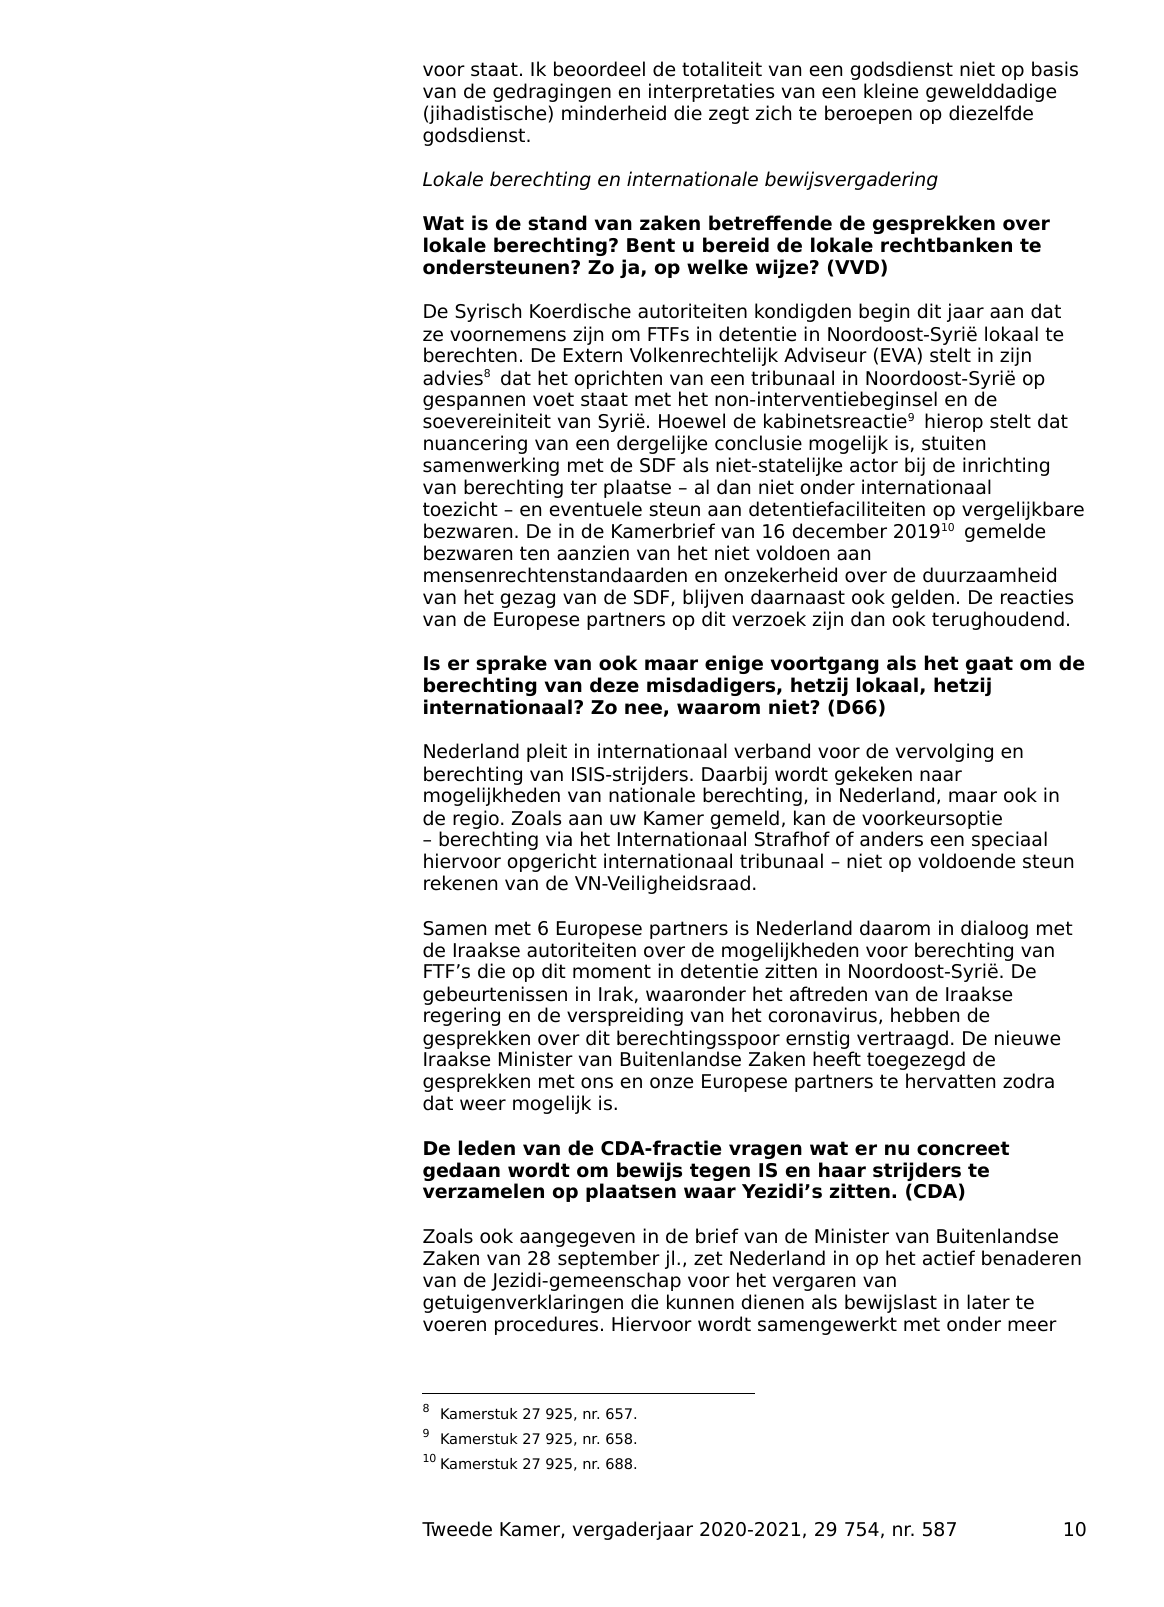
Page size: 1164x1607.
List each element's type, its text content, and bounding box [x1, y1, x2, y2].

text Kamerstuk 27 925, nr. 658. [422, 1427, 1087, 1449]
text De Syrisch Koerdische autoriteiten kondigden begin dit jaar aan dat ze voornemens zijn om FTFs in detentie in Noordoost-Syrië lokaal te berechten. De Extern Volkenrechtelijk Adviseur (EVA) stelt in zijn advies dat het oprichten van een tribunaal in Noordoost-Syrië op gespannen voet staat met het non-interventiebeginsel en de soevereiniteit van Syrië. Hoewel de kabinetsreactie hierop stelt dat nuancering van een dergelijke conclusie mogelijk is, stuiten samenwerking met de SDF als niet-statelijke actor bij de inrichting van berechting ter plaatse – al dan niet onder internationaal toezicht – en eventuele steun aan detentiefaciliteiten op vergelijkbare bezwaren. De in de Kamerbrief van 16 december 2019 gemelde bezwaren ten aanzien van het niet voldoen aan mensenrechtenstandaarden en onzekerheid over de duurzaamheid van het gezag van de SDF, blijven daarnaast ook gelden. De reacties van de Europese partners op dit verzoek zijn dan ook terughoudend. [422, 301, 1087, 631]
subtitle Lokale berechting en internationale bewijsvergadering [422, 169, 1087, 191]
text De leden van de CDA-fractie vragen wat er nu concreet gedaan wordt om bewijs tegen IS en haar strijders te verzamelen op plaatsen waar Yezidi’s zitten. (CDA) [422, 1137, 1087, 1203]
text voor staat. Ik beoordeel de totaliteit van een godsdienst niet op basis van de gedragingen en interpretaties van een kleine gewelddadige (jihadistische) minderheid die zegt zich te beroepen op diezelfde godsdienst. [422, 59, 1087, 147]
text Nederland pleit in internationaal verband voor de vervolging en berechting van ISIS-strijders. Daarbij wordt gekeken naar mogelijkheden van nationale berechting, in Nederland, maar ook in de regio. Zoals aan uw Kamer gemeld, kan de voorkeursoptie – berechting via het Internationaal Strafhof of anders een speciaal hiervoor opgericht internationaal tribunaal – niet op voldoende steun rekenen van de VN-Veiligheidsraad. [422, 741, 1087, 895]
text Samen met 6 Europese partners is Nederland daarom in dialoog met de Iraakse autoriteiten over de mogelijkheden voor berechting van FTF’s die op dit moment in detentie zitten in Noordoost-Syrië. De gebeurtenissen in Irak, waaronder het aftreden van de Iraakse regering en de verspreiding van het coronavirus, hebben de gesprekken over dit berechtingsspoor ernstig vertraagd. De nieuwe Iraakse Minister van Buitenlandse Zaken heeft toegezegd de gesprekken met ons en onze Europese partners te hervatten zodra dat weer mogelijk is. [422, 917, 1087, 1115]
text Is er sprake van ook maar enige voortgang als het gaat om de berechting van deze misdadigers, hetzij lokaal, hetzij internationaal? Zo nee, waarom niet? (D66) [422, 653, 1087, 719]
text Kamerstuk 27 925, nr. 688. [422, 1452, 1087, 1474]
text Zoals ook aangegeven in de brief van de Minister van Buitenlandse Zaken van 28 september jl., zet Nederland in op het actief benaderen van de Jezidi-gemeenschap voor het vergaren van getuigenverklaringen die kunnen dienen als bewijslast in later te voeren procedures. Hiervoor wordt samengewerkt met onder meer [422, 1226, 1087, 1336]
text Kamerstuk 27 925, nr. 657. [422, 1402, 1087, 1424]
text Wat is de stand van zaken betreffende de gesprekken over lokale berechting? Bent u bereid de lokale rechtbanken te ondersteunen? Zo ja, op welke wijze? (VVD) [422, 213, 1087, 279]
